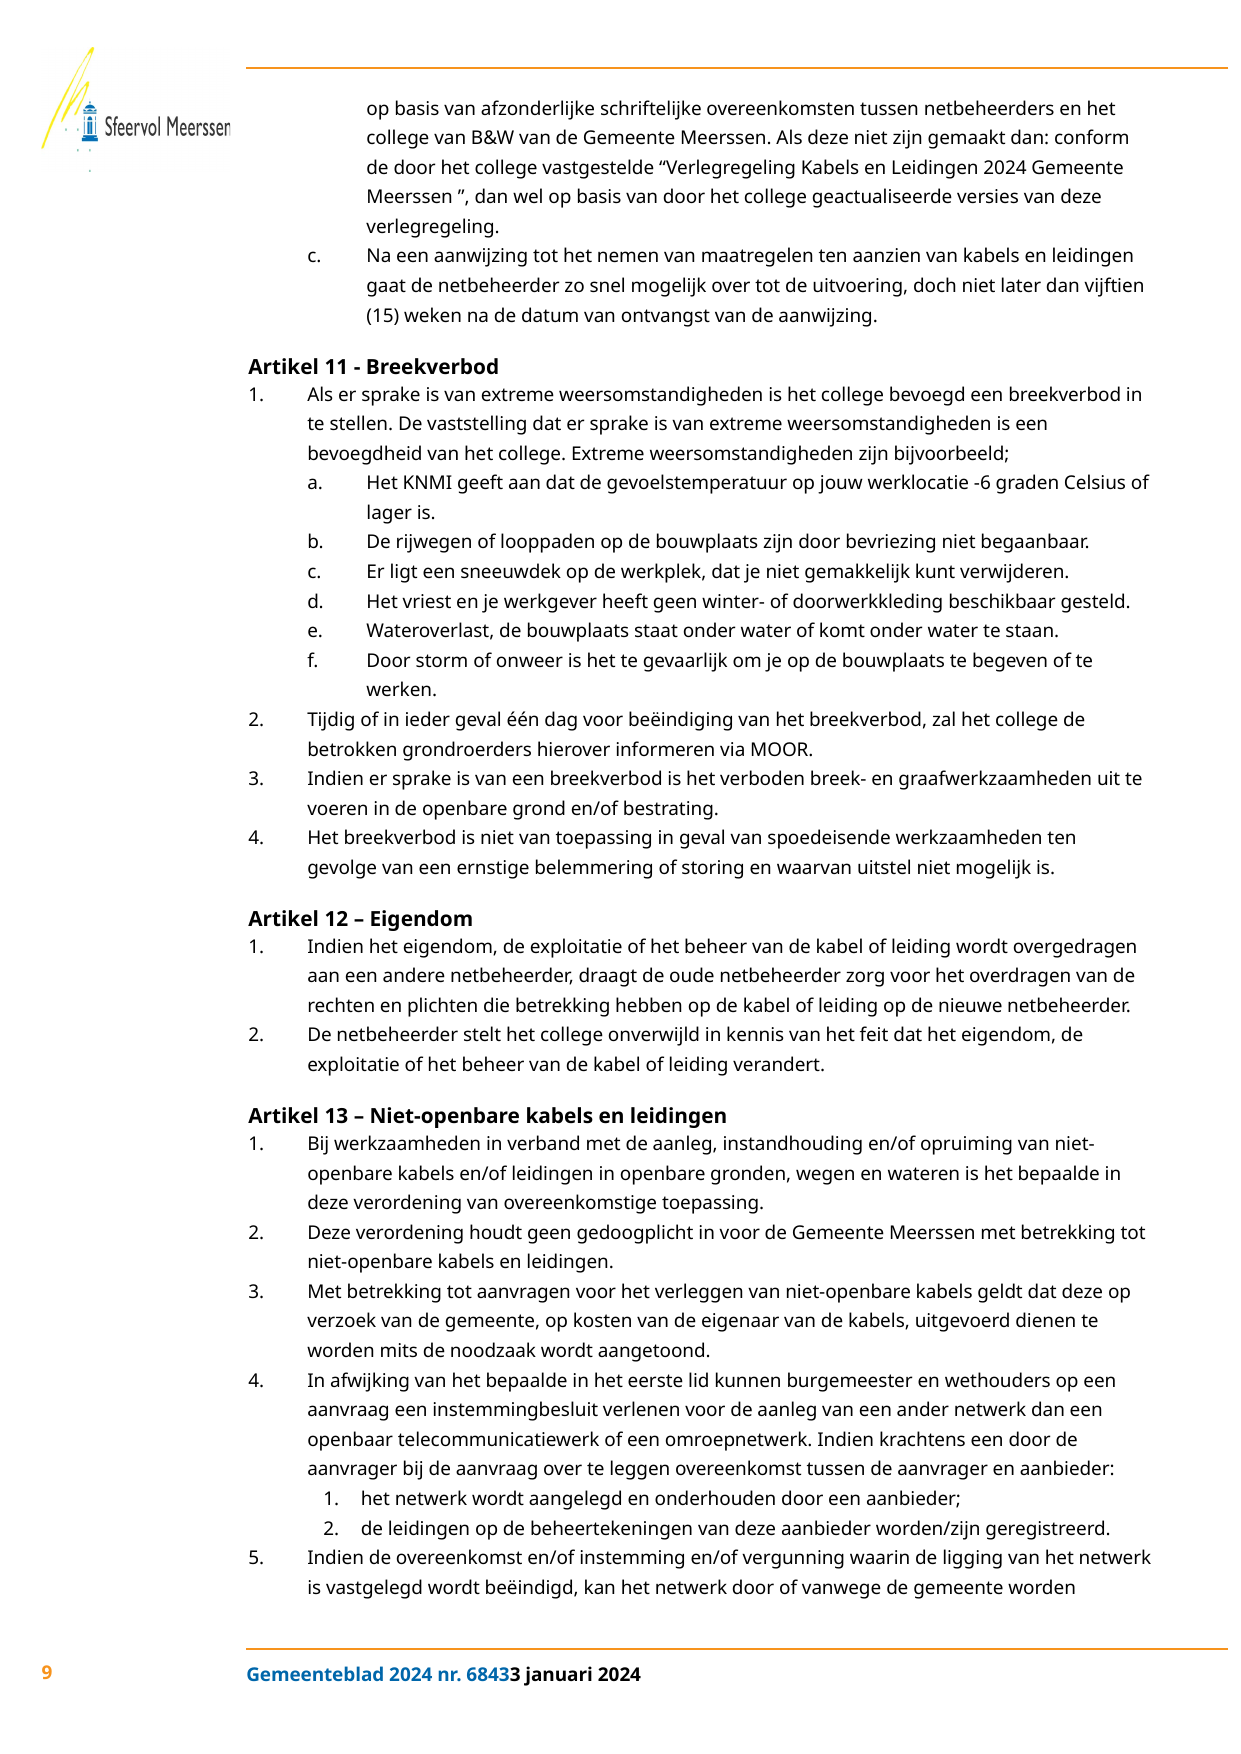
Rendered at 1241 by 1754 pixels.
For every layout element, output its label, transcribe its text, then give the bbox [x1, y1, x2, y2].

list Het vriest en je werkgever heeft geen winter- of doorwerkkleding beschikbaar gesteld. [307, 588, 1152, 613]
list In afwijking van het bepaalde in het eerste lid kunnen burgemeester en wethouders op een aanvraag een instemmingbesluit verlenen voor de aanleg van een ander netwerk dan een openbaar telecommunicatiewerk of een omroepnetwerk. Indien krachtens een door de aanvrager bij de aanvraag over te leggen overeenkomst tussen de aanvrager en aanbieder: [248, 1367, 1152, 1481]
text Artikel 11 - Breekverbod [248, 352, 1152, 381]
list Indien het eigendom, de exploitatie of het beheer van de kabel of leiding wordt overgedragen aan een andere netbeheerder, draagt de oude netbeheerder zorg voor het overdragen van de rechten en plichten die betrekking hebben op de kabel of leiding op de nieuwe netbeheerder. [248, 933, 1152, 1018]
list Indien er sprake is van een breekverbod is het verboden breek- en graafwerkzaamheden uit te voeren in de openbare grond en/of bestrating. [248, 765, 1152, 821]
list Als er sprake is van extreme weersomstandigheden is het college bevoegd een breekverbod in te stellen. De vaststelling dat er sprake is van extreme weersomstandigheden is een bevoegdheid van het college. Extreme weersomstandigheden zijn bijvoorbeeld; [248, 381, 1152, 466]
text Artikel 12 – Eigendom [248, 904, 1152, 933]
picture [41, 47, 231, 172]
list Er ligt een sneeuwdek op de werkplek, dat je niet gemakkelijk kunt verwijderen. [307, 558, 1152, 584]
list Indien de overeenkomst en/of instemming en/of vergunning waarin de ligging van het netwerk is vastgelegd wordt beëindigd, kan het netwerk door of vanwege de gemeente worden [248, 1544, 1152, 1599]
list Door storm of onweer is het te gevaarlijk om je op de bouwplaats te begeven of te werken. [307, 647, 1152, 702]
list De netbeheerder stelt het college onverwijld in kennis van het feit dat het eigendom, de exploitatie of het beheer van de kabel of leiding verandert. [248, 1022, 1152, 1077]
list Het breekverbod is niet van toepassing in geval van spoedeisende werkzaamheden ten gevolge van een ernstige belemmering of storing en waarvan uitstel niet mogelijk is. [248, 824, 1152, 880]
list de leidingen op de beheertekeningen van deze aanbieder worden/zijn geregistreerd. [323, 1515, 1152, 1540]
list Na een aanwijzing tot het nemen van maatregelen ten aanzien van kabels en leidingen gaat de netbeheerder zo snel mogelijk over tot de uitvoering, doch niet later dan vijftien (15) weken na de datum van ontvangst van de aanwijzing. [307, 243, 1152, 328]
list Het KNMI geeft aan dat de gevoelstemperatuur op jouw werklocatie -6 graden Celsius of lager is. [307, 469, 1152, 525]
list Bij werkzaamheden in verband met de aanleg, instandhouding en/of opruiming van niet-openbare kabels en/of leidingen in openbare gronden, wegen en wateren is het bepaalde in deze verordening van overeenkomstige toepassing. [248, 1130, 1152, 1215]
list Tijdig of in ieder geval één dag voor beëindiging van het breekverbod, zal het college de betrokken grondroerders hierover informeren via MOOR. [248, 706, 1152, 761]
list Deze verordening houdt geen gedoogplicht in voor de Gemeente Meerssen met betrekking tot niet-openbare kabels en leidingen. [248, 1219, 1152, 1274]
list Met betrekking tot aanvragen voor het verleggen van niet-openbare kabels geldt dat deze op verzoek van de gemeente, op kosten van de eigenaar van de kabels, uitgevoerd dienen te worden mits de noodzaak wordt aangetoond. [248, 1278, 1152, 1363]
text Artikel 13 – Niet-openbare kabels en leidingen [248, 1102, 1152, 1130]
list het netwerk wordt aangelegd en onderhouden door een aanbieder; [323, 1485, 1152, 1511]
list Wateroverlast, de bouwplaats staat onder water of komt onder water te staan. [307, 617, 1152, 643]
list De rijwegen of looppaden op de bouwplaats zijn door bevriezing niet begaanbaar. [307, 529, 1152, 554]
list op basis van afzonderlijke schriftelijke overeenkomsten tussen netbeheerders en het college van B&W van de Gemeente Meerssen. Als deze niet zijn gemaakt dan: conform de door het college vastgestelde “Verlegregeling Kabels en Leidingen 2024 Gemeente Meerssen ”, dan wel op basis van door het college geactualiseerde versies van deze verlegregeling. [307, 95, 1152, 239]
